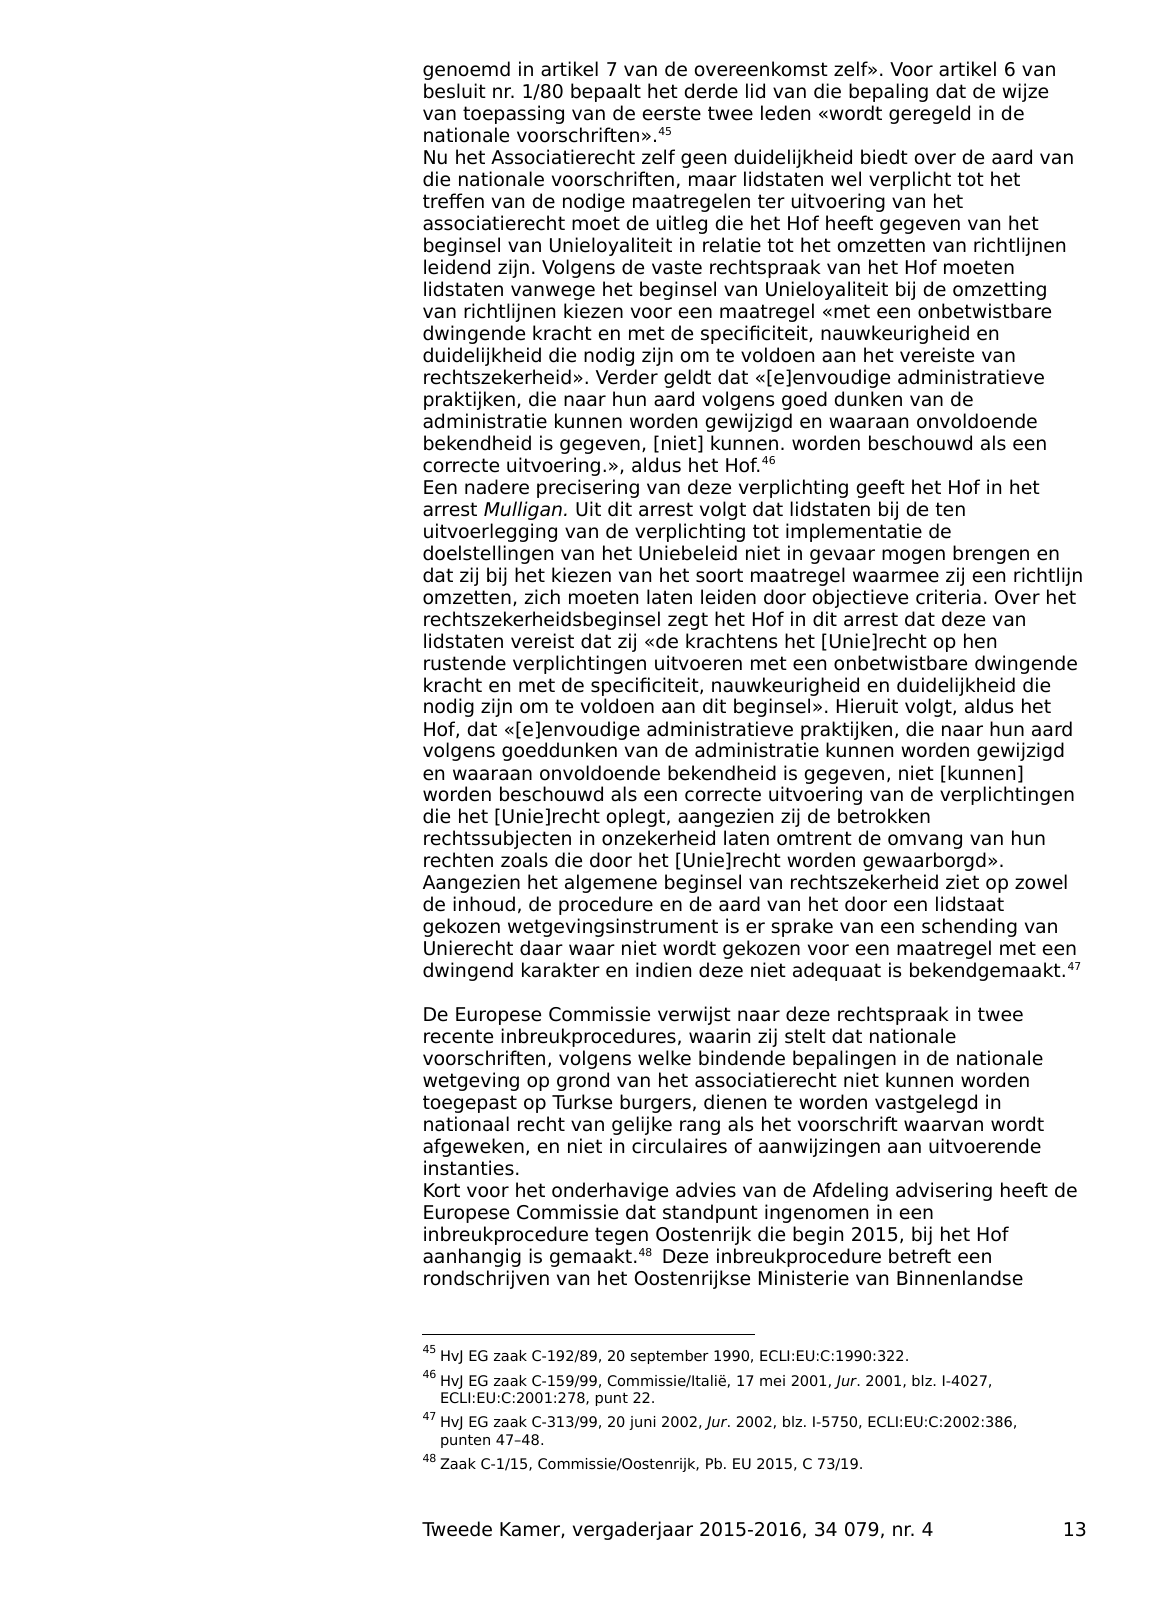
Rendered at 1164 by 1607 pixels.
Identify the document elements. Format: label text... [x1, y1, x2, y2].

text Een nadere precisering van deze verplichting geeft het Hof in het arrest Mulligan. Uit dit arrest volgt dat lidstaten bij de ten uitvoerlegging van de verplichting tot implementatie de doelstellingen van het Uniebeleid niet in gevaar mogen brengen en dat zij bij het kiezen van het soort maatregel waarmee zij een richtlijn omzetten, zich moeten laten leiden door objectieve criteria. Over het rechtszekerheidsbeginsel zegt het Hof in dit arrest dat deze van lidstaten vereist dat zij «de krachtens het [Unie]recht op hen rustende verplichtingen uitvoeren met een onbetwistbare dwingende kracht en met de specificiteit, nauwkeurigheid en duidelijkheid die nodig zijn om te voldoen aan dit beginsel». Hieruit volgt, aldus het Hof, dat «[e]envoudige administratieve praktijken, die naar hun aard volgens goeddunken van de administratie kunnen worden gewijzigd en waaraan onvoldoende bekendheid is gegeven, niet [kunnen] worden beschouwd als een correcte uitvoering van de verplichtingen die het [Unie]recht oplegt, aangezien zij de betrokken rechtssubjecten in onzekerheid laten omtrent de omvang van hun rechten zoals die door het [Unie]recht worden gewaarborgd». Aangezien het algemene beginsel van rechtszekerheid ziet op zowel de inhoud, de procedure en de aard van het door een lidstaat gekozen wetgevingsinstrument is er sprake van een schending van Unierecht daar waar niet wordt gekozen voor een maatregel met een dwingend karakter en indien deze niet adequaat is bekendgemaakt. [422, 477, 1087, 982]
text HvJ EG zaak C-159/99, Commissie/Italië, 17 mei 2001, Jur. 2001, blz. I-4027, ECLI:EU:C:2001:278, punt 22. [422, 1368, 1087, 1407]
text De Europese Commissie verwijst naar deze rechtspraak in twee recente inbreukprocedures, waarin zij stelt dat nationale voorschriften, volgens welke bindende bepalingen in de nationale wetgeving op grond van het associatierecht niet kunnen worden toegepast op Turkse burgers, dienen te worden vastgelegd in nationaal recht van gelijke rang als het voorschrift waarvan wordt afgeweken, en niet in circulaires of aanwijzingen aan uitvoerende instanties. [422, 1004, 1087, 1180]
text genoemd in artikel 7 van de overeenkomst zelf». Voor artikel 6 van besluit nr. 1/80 bepaalt het derde lid van die bepaling dat de wijze van toepassing van de eerste twee leden «wordt geregeld in de nationale voorschriften». [422, 59, 1087, 147]
text Kort voor het onderhavige advies van de Afdeling advisering heeft de Europese Commissie dat standpunt ingenomen in een inbreukprocedure tegen Oostenrijk die begin 2015, bij het Hof aanhangig is gemaakt. Deze inbreukprocedure betreft een rondschrijven van het Oostenrijkse Ministerie van Binnenlandse [422, 1180, 1087, 1290]
text HvJ EG zaak C-192/89, 20 september 1990, ECLI:EU:C:1990:322. [422, 1343, 1087, 1366]
text HvJ EG zaak C-313/99, 20 juni 2002, Jur. 2002, blz. I-5750, ECLI:EU:C:2002:386, punten 47–48. [422, 1410, 1087, 1449]
text Nu het Associatierecht zelf geen duidelijkheid biedt over de aard van die nationale voorschriften, maar lidstaten wel verplicht tot het treffen van de nodige maatregelen ter uitvoering van het associatierecht moet de uitleg die het Hof heeft gegeven van het beginsel van Unieloyaliteit in relatie tot het omzetten van richtlijnen leidend zijn. Volgens de vaste rechtspraak van het Hof moeten lidstaten vanwege het beginsel van Unieloyaliteit bij de omzetting van richtlijnen kiezen voor een maatregel «met een onbetwistbare dwingende kracht en met de specificiteit, nauwkeurigheid en duidelijkheid die nodig zijn om te voldoen aan het vereiste van rechtszekerheid». Verder geldt dat «[e]envoudige administratieve praktijken, die naar hun aard volgens goed dunken van de administratie kunnen worden gewijzigd en waaraan onvoldoende bekendheid is gegeven, [niet] kunnen. worden beschouwd als een correcte uitvoering.», aldus het Hof. [422, 147, 1087, 477]
text Zaak C-1/15, Commissie/Oostenrijk, Pb. EU 2015, C 73/19. [422, 1452, 1087, 1474]
